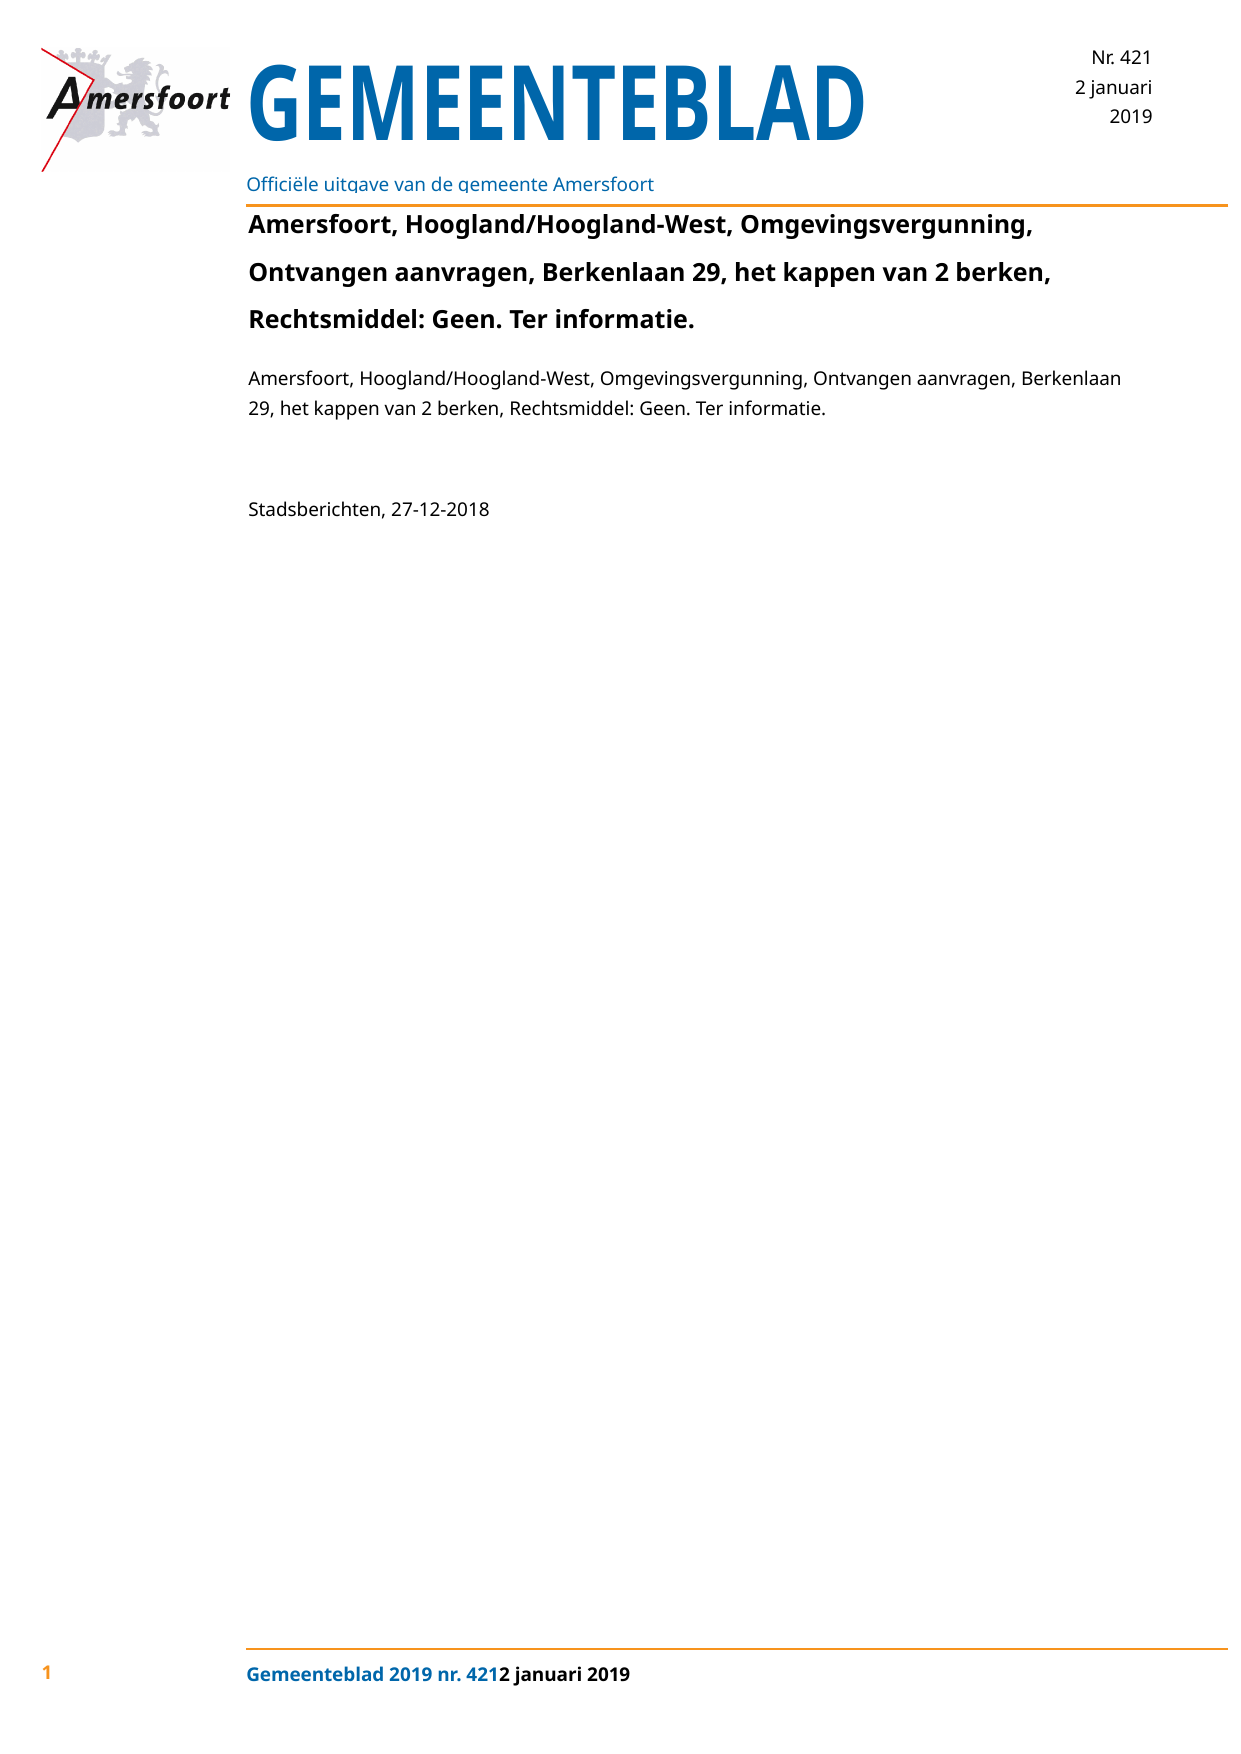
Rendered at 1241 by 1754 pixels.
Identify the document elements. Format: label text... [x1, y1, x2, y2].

text Stadsberichten, 27-12-2018 [248, 496, 1152, 522]
text Amersfoort, Hoogland/Hoogland-West, Omgevingsvergunning, Ontvangen aanvragen, Berkenlaan 29, het kappen van 2 berken, Rechtsmiddel: Geen. Ter informatie. [248, 207, 1152, 336]
picture [41, 47, 231, 172]
text Amersfoort, Hoogland/Hoogland-West, Omgevingsvergunning, Ontvangen aanvragen, Berkenlaan 29, het kappen van 2 berken, Rechtsmiddel: Geen. Ter informatie. [248, 366, 1152, 421]
